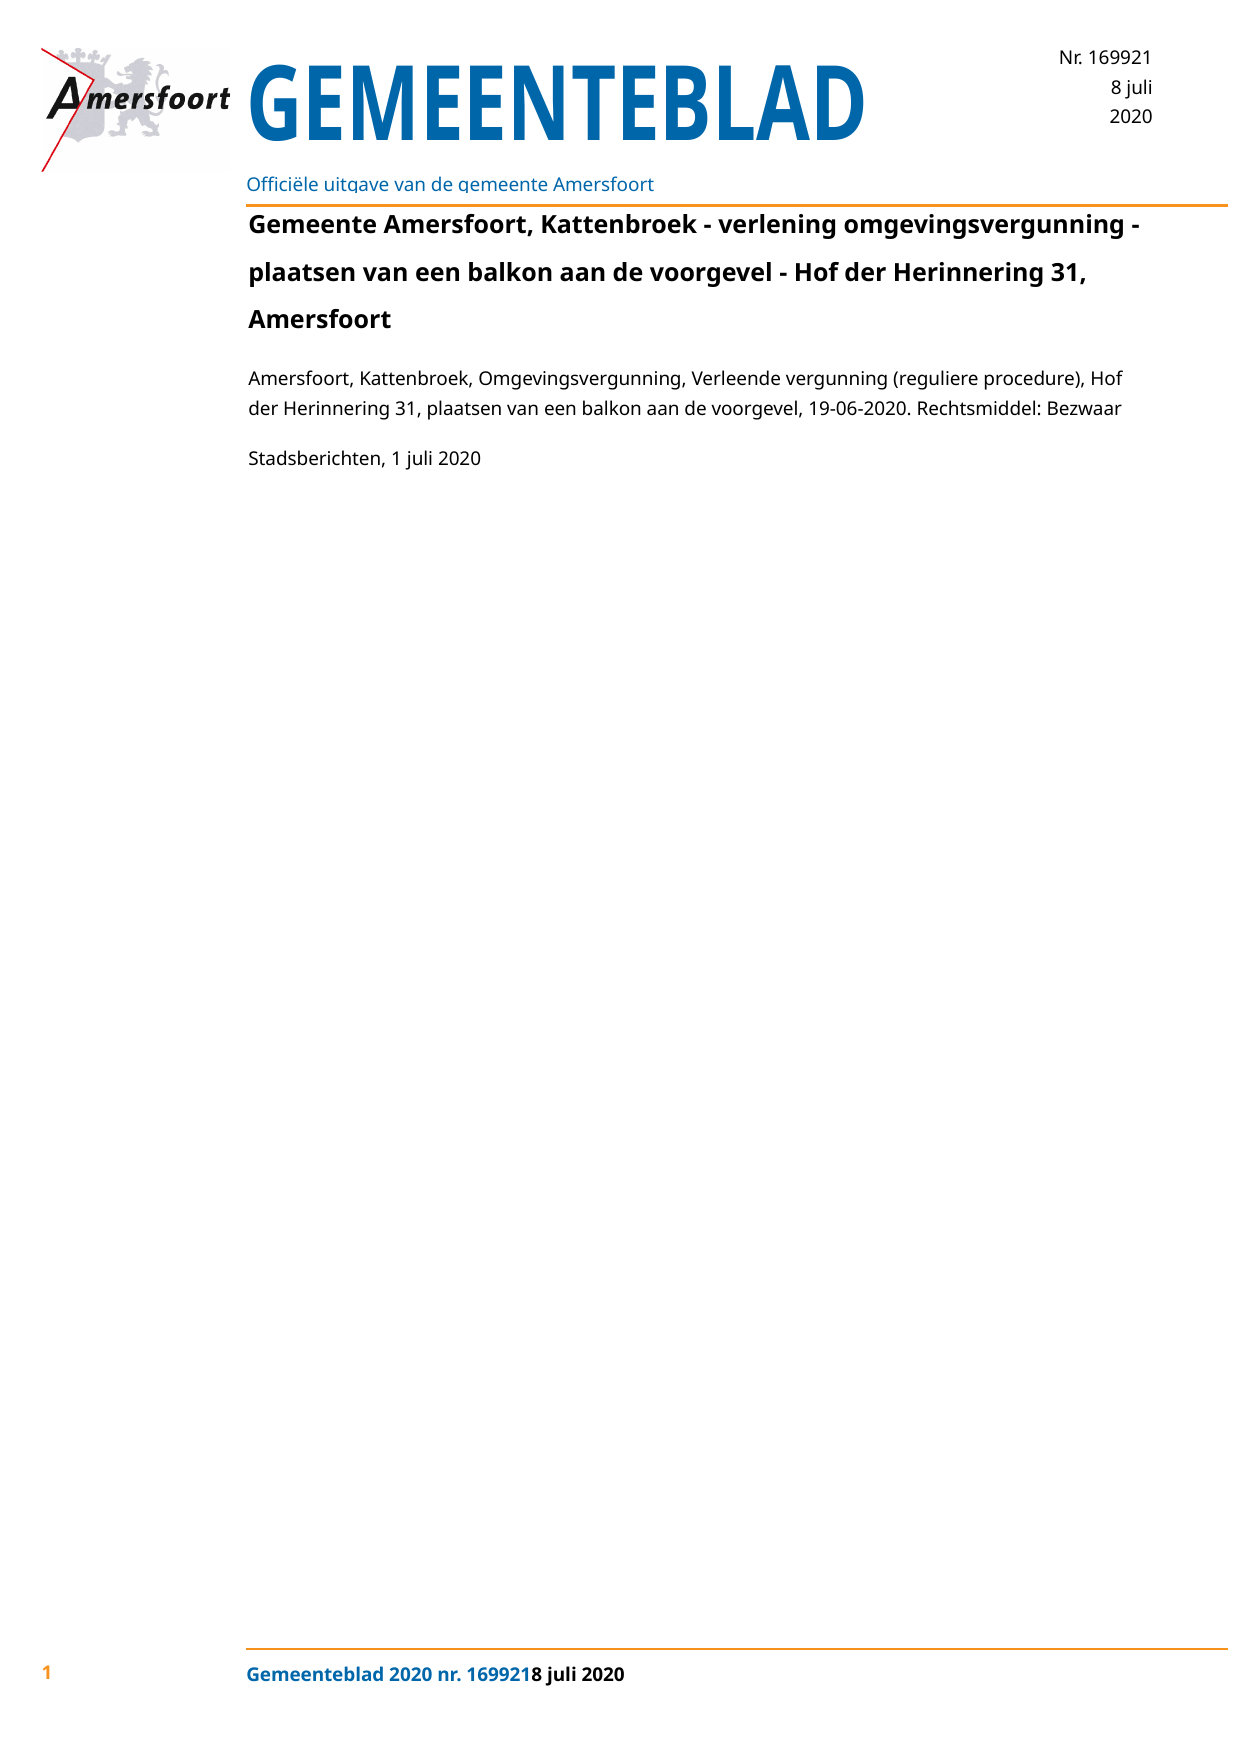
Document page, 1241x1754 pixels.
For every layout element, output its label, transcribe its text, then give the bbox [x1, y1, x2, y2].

text Gemeente Amersfoort, Kattenbroek - verlening omgevingsvergunning - plaatsen van een balkon aan de voorgevel - Hof der Herinnering 31, Amersfoort [248, 207, 1152, 336]
text Stadsberichten, 1 juli 2020 [248, 446, 1152, 471]
text Amersfoort, Kattenbroek, Omgevingsvergunning, Verleende vergunning (reguliere procedure), Hof der Herinnering 31, plaatsen van een balkon aan de voorgevel, 19-06-2020. Rechtsmiddel: Bezwaar [248, 366, 1152, 421]
picture [41, 47, 231, 172]
